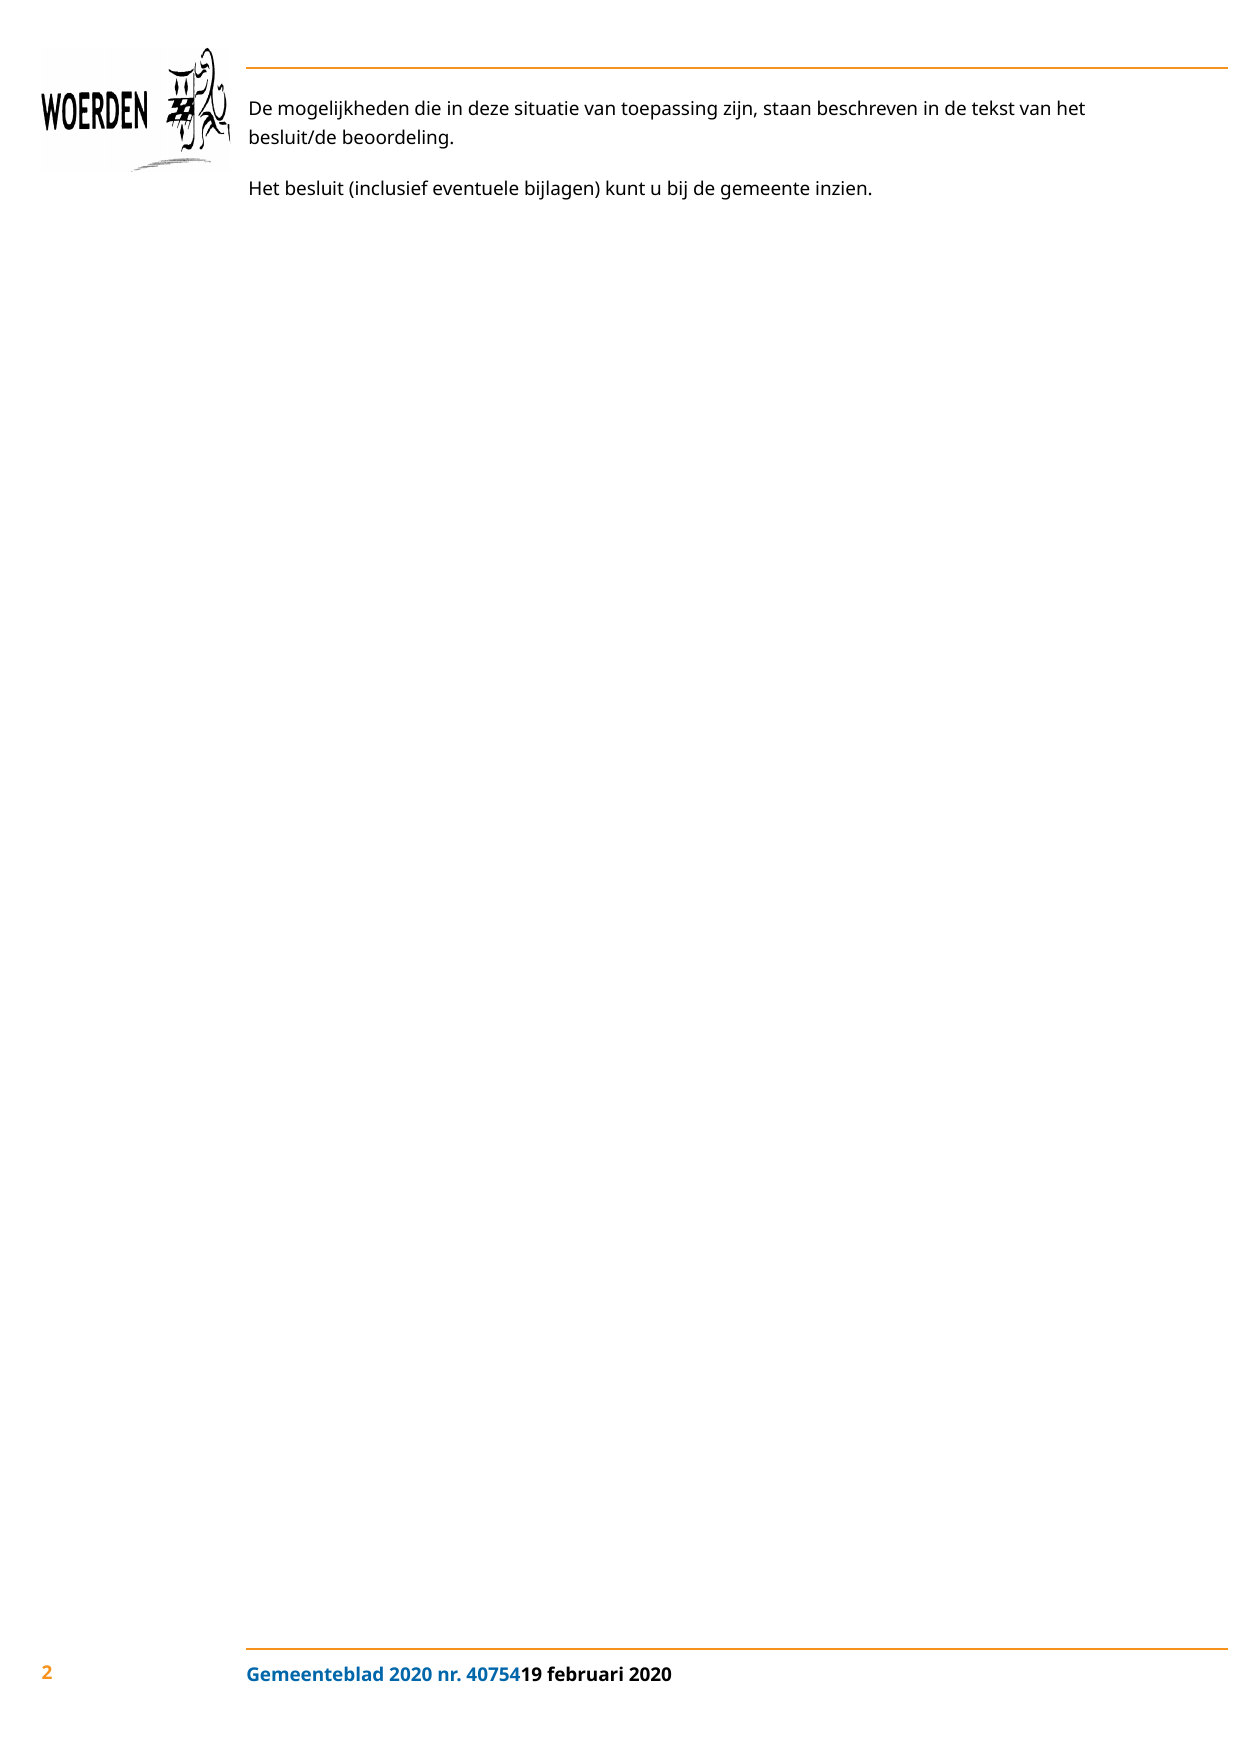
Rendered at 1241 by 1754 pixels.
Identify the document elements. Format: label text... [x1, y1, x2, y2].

picture [41, 47, 231, 172]
text De mogelijkheden die in deze situatie van toepassing zijn, staan beschreven in de tekst van het besluit/de beoordeling. [248, 95, 1152, 150]
text Het besluit (inclusief eventuele bijlagen) kunt u bij de gemeente inzien. [248, 175, 1152, 201]
